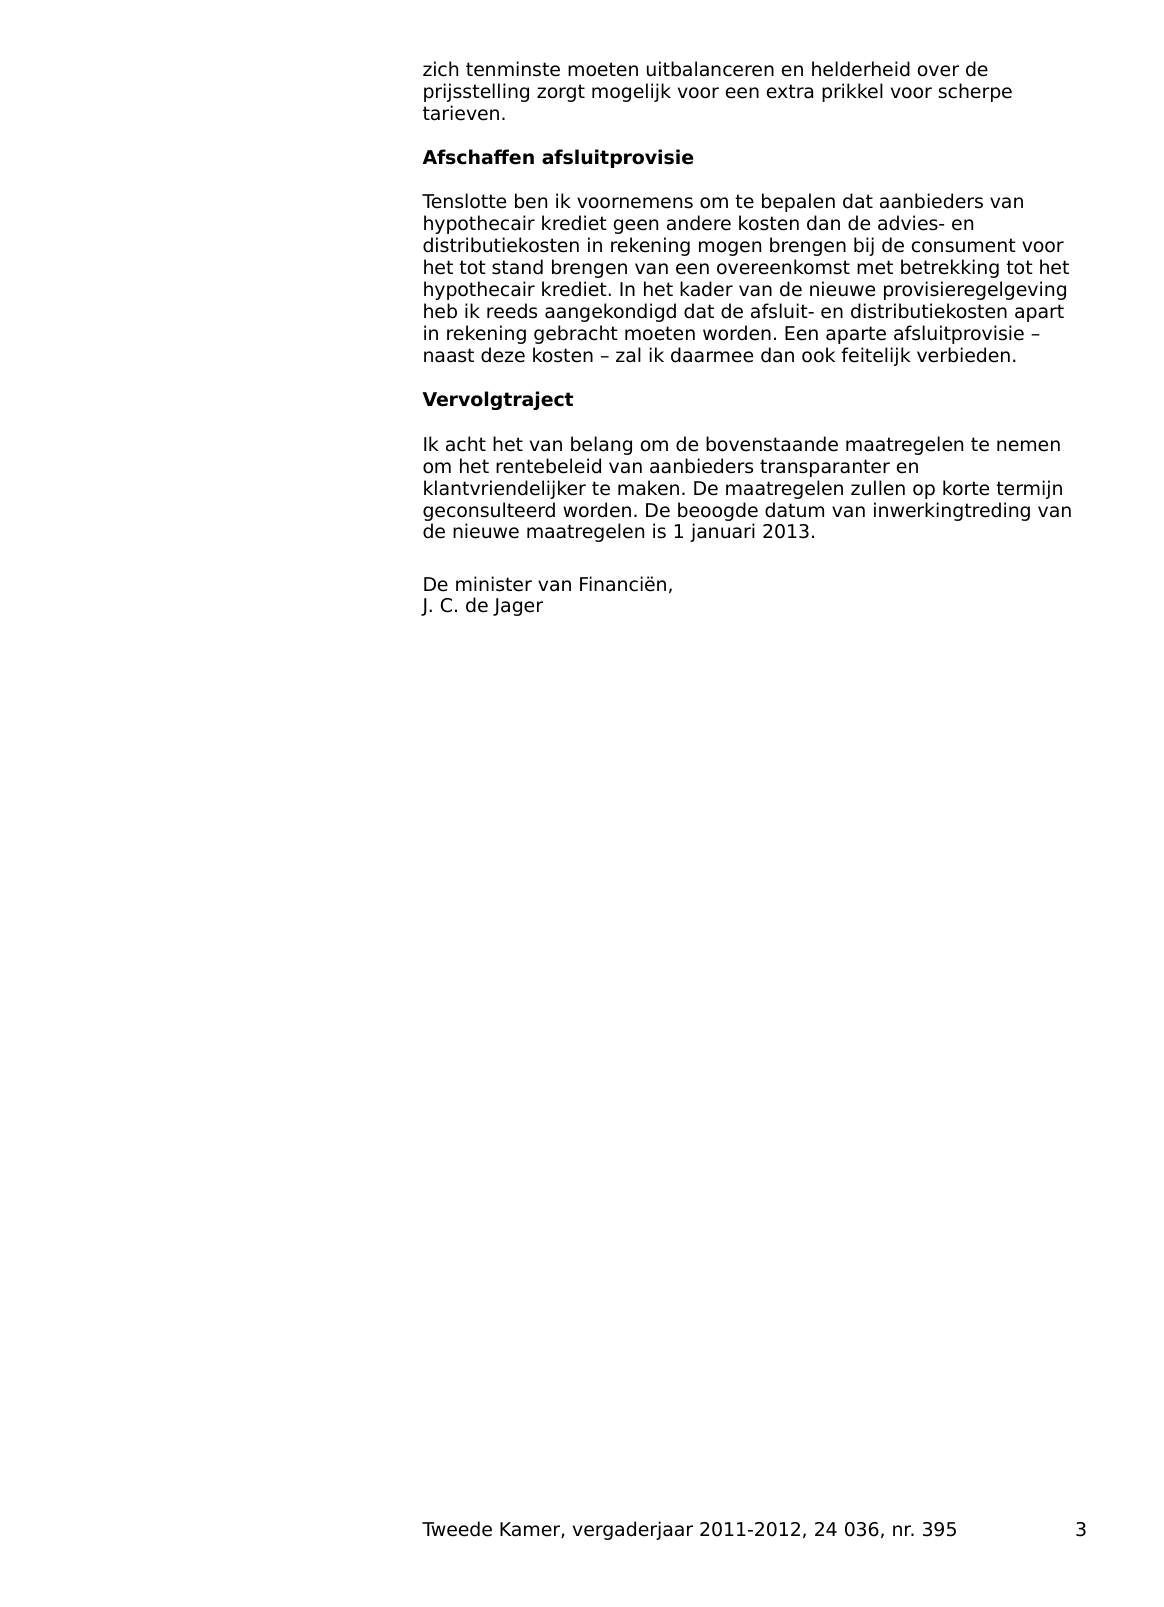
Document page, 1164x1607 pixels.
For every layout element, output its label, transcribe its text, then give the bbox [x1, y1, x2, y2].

subtitle Afschaffen afsluitprovisie [422, 147, 1087, 169]
text Ik acht het van belang om de bovenstaande maatregelen te nemen om het rentebeleid van aanbieders transparanter en klantvriendelijker te maken. De maatregelen zullen op korte termijn geconsulteerd worden. De beoogde datum van inwerkingtreding van de nieuwe maatregelen is 1 januari 2013. [422, 433, 1087, 543]
text Tenslotte ben ik voornemens om te bepalen dat aanbieders van hypothecair krediet geen andere kosten dan de advies- en distributiekosten in rekening mogen brengen bij de consument voor het tot stand brengen van een overeenkomst met betrekking tot het hypothecair krediet. In het kader van de nieuwe provisieregelgeving heb ik reeds aangekondigd dat de afsluit- en distributiekosten apart in rekening gebracht moeten worden. Een aparte afsluitprovisie – naast deze kosten – zal ik daarmee dan ook feitelijk verbieden. [422, 191, 1087, 367]
text De minister van Financiën, J. C. de Jager [422, 573, 1087, 617]
text zich tenminste moeten uitbalanceren en helderheid over de prijsstelling zorgt mogelijk voor een extra prikkel voor scherpe tarieven. [422, 59, 1087, 125]
subtitle Vervolgtraject [422, 389, 1087, 411]
